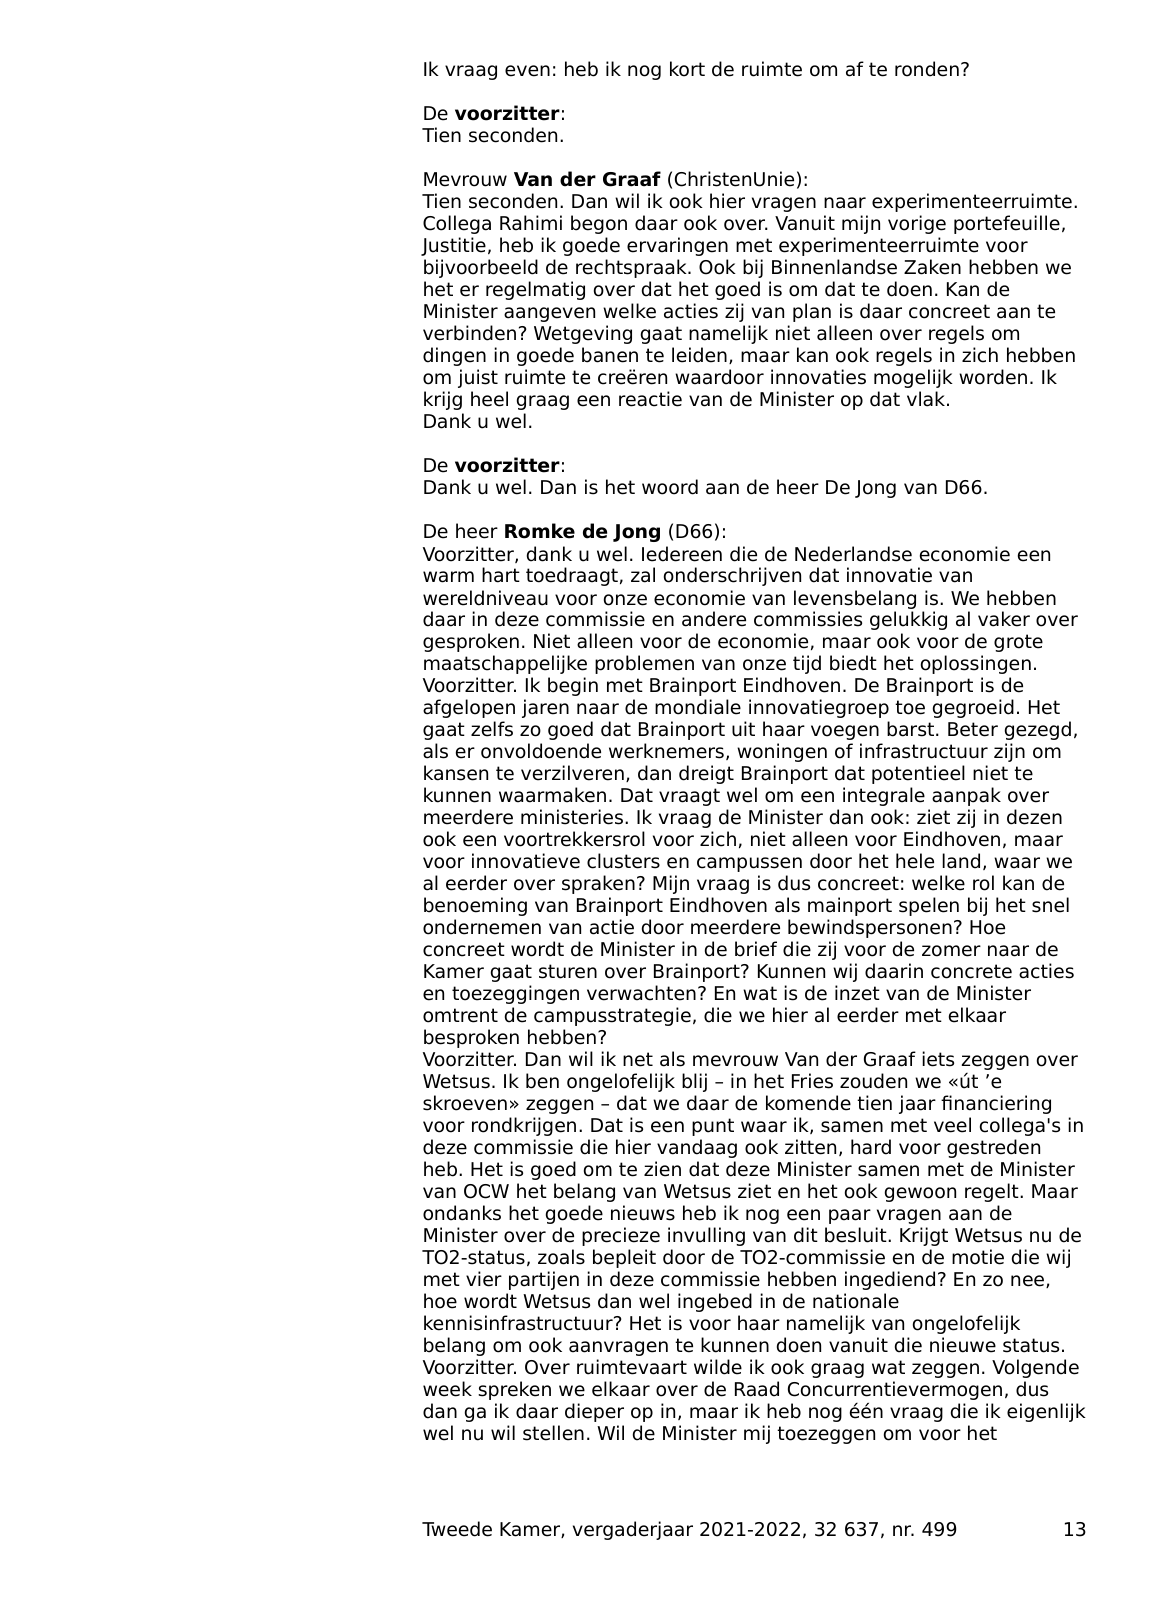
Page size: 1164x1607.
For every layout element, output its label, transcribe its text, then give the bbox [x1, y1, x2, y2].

text Dank u wel. Dan is het woord aan de heer De Jong van D66. [422, 477, 1087, 499]
text Mevrouw Van der Graaf (ChristenUnie): [422, 169, 1087, 191]
text Voorzitter, dank u wel. Iedereen die de Nederlandse economie een warm hart toedraagt, zal onderschrijven dat innovatie van wereldniveau voor onze economie van levensbelang is. We hebben daar in deze commissie en andere commissies gelukkig al vaker over gesproken. Niet alleen voor de economie, maar ook voor de grote maatschappelijke problemen van onze tijd biedt het oplossingen. [422, 543, 1087, 675]
text Tien seconden. [422, 125, 1087, 147]
text De heer Romke de Jong (D66): [422, 521, 1087, 543]
text Ik vraag even: heb ik nog kort de ruimte om af te ronden? [422, 59, 1087, 81]
text De voorzitter: [422, 103, 1087, 125]
text De voorzitter: [422, 455, 1087, 477]
text Voorzitter. Ik begin met Brainport Eindhoven. De Brainport is de afgelopen jaren naar de mondiale innovatiegroep toe gegroeid. Het gaat zelfs zo goed dat Brainport uit haar voegen barst. Beter gezegd, als er onvoldoende werknemers, woningen of infrastructuur zijn om kansen te verzilveren, dan dreigt Brainport dat potentieel niet te kunnen waarmaken. Dat vraagt wel om een integrale aanpak over meerdere ministeries. Ik vraag de Minister dan ook: ziet zij in dezen ook een voortrekkersrol voor zich, niet alleen voor Eindhoven, maar voor innovatieve clusters en campussen door het hele land, waar we al eerder over spraken? Mijn vraag is dus concreet: welke rol kan de benoeming van Brainport Eindhoven als mainport spelen bij het snel ondernemen van actie door meerdere bewindspersonen? Hoe concreet wordt de Minister in de brief die zij voor de zomer naar de Kamer gaat sturen over Brainport? Kunnen wij daarin concrete acties en toezeggingen verwachten? En wat is de inzet van de Minister omtrent de campusstrategie, die we hier al eerder met elkaar besproken hebben? [422, 675, 1087, 1049]
text Tien seconden. Dan wil ik ook hier vragen naar experimenteerruimte. Collega Rahimi begon daar ook over. Vanuit mijn vorige portefeuille, Justitie, heb ik goede ervaringen met experimenteerruimte voor bijvoorbeeld de rechtspraak. Ook bij Binnenlandse Zaken hebben we het er regelmatig over dat het goed is om dat te doen. Kan de Minister aangeven welke acties zij van plan is daar concreet aan te verbinden? Wetgeving gaat namelijk niet alleen over regels om dingen in goede banen te leiden, maar kan ook regels in zich hebben om juist ruimte te creëren waardoor innovaties mogelijk worden. Ik krijg heel graag een reactie van de Minister op dat vlak. [422, 191, 1087, 411]
text Dank u wel. [422, 411, 1087, 433]
text Voorzitter. Over ruimtevaart wilde ik ook graag wat zeggen. Volgende week spreken we elkaar over de Raad Concurrentievermogen, dus dan ga ik daar dieper op in, maar ik heb nog één vraag die ik eigenlijk wel nu wil stellen. Wil de Minister mij toezeggen om voor het [422, 1357, 1087, 1444]
text Voorzitter. Dan wil ik net als mevrouw Van der Graaf iets zeggen over Wetsus. Ik ben ongelofelijk blij – in het Fries zouden we «út ’e skroeven» zeggen – dat we daar de komende tien jaar financiering voor rondkrijgen. Dat is een punt waar ik, samen met veel collega's in deze commissie die hier vandaag ook zitten, hard voor gestreden heb. Het is goed om te zien dat deze Minister samen met de Minister van OCW het belang van Wetsus ziet en het ook gewoon regelt. Maar ondanks het goede nieuws heb ik nog een paar vragen aan de Minister over de precieze invulling van dit besluit. Krijgt Wetsus nu de TO2-status, zoals bepleit door de TO2-commissie en de motie die wij met vier partijen in deze commissie hebben ingediend? En zo nee, hoe wordt Wetsus dan wel ingebed in de nationale kennisinfrastructuur? Het is voor haar namelijk van ongelofelijk belang om ook aanvragen te kunnen doen vanuit die nieuwe status. [422, 1049, 1087, 1357]
